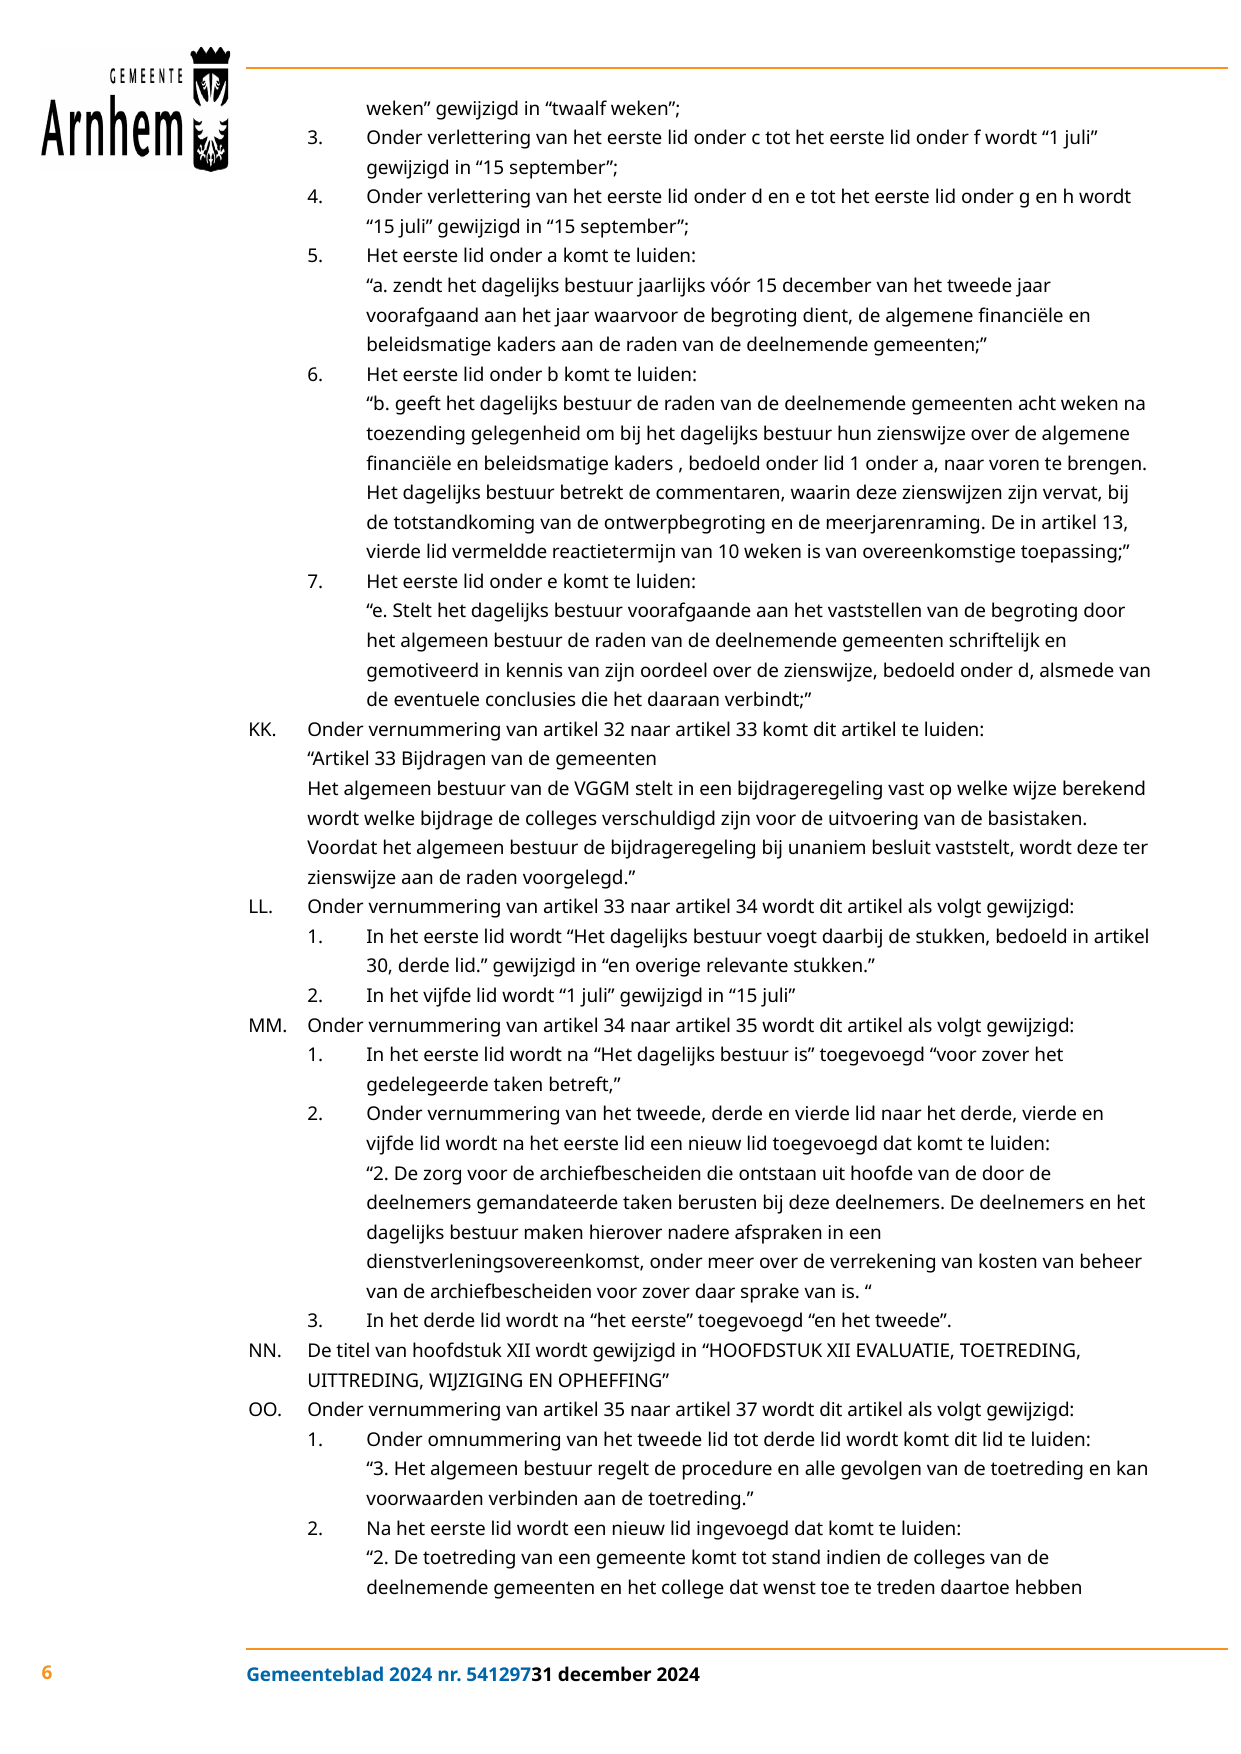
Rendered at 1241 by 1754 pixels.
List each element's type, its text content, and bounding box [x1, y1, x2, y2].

list “b. geeft het dagelijks bestuur de raden van de deelnemende gemeenten acht weken na toezending gelegenheid om bij het dagelijks bestuur hun zienswijze over de algemene financiële en beleidsmatige kaders , bedoeld onder lid 1 onder a, naar voren te brengen. Het dagelijks bestuur betrekt de commentaren, waarin deze zienswijzen zijn vervat, bij de totstandkoming van de ontwerpbegroting en de meerjarenraming. De in artikel 13, vierde lid vermeldde reactietermijn van 10 weken is van overeenkomstige toepassing;” [307, 391, 1152, 564]
list “3. Het algemeen bestuur regelt de procedure en alle gevolgen van de toetreding en kan voorwaarden verbinden aan de toetreding.” [307, 1456, 1152, 1511]
list “a. zendt het dagelijks bestuur jaarlijks vóór 15 december van het tweede jaar voorafgaand aan het jaar waarvoor de begroting dient, de algemene financiële en beleidsmatige kaders aan de raden van de deelnemende gemeenten;” [307, 272, 1152, 357]
list weken” gewijzigd in “twaalf weken”; [307, 95, 1152, 121]
list Na het eerste lid wordt een nieuw lid ingevoegd dat komt te luiden: [307, 1515, 1152, 1541]
list Het eerste lid onder e komt te luiden: [307, 568, 1152, 594]
list Onder omnummering van het tweede lid tot derde lid wordt komt dit lid te luiden: [307, 1426, 1152, 1452]
list Onder vernummering van artikel 33 naar artikel 34 wordt dit artikel als volgt gewijzigd: [248, 893, 1152, 919]
list “Artikel 33 Bijdragen van de gemeenten [248, 746, 1152, 771]
list In het derde lid wordt na “het eerste” toegevoegd “en het tweede”. [307, 1308, 1152, 1333]
list “e. Stelt het dagelijks bestuur voorafgaande aan het vaststellen van de begroting door het algemeen bestuur de raden van de deelnemende gemeenten schriftelijk en gemotiveerd in kennis van zijn oordeel over de zienswijze, bedoeld onder d, alsmede van de eventuele conclusies die het daaraan verbindt;” [307, 598, 1152, 712]
list Onder verlettering van het eerste lid onder c tot het eerste lid onder f wordt “1 juli” gewijzigd in “15 september”; [307, 124, 1152, 180]
list Het algemeen bestuur van de VGGM stelt in een bijdrageregeling vast op welke wijze berekend wordt welke bijdrage de colleges verschuldigd zijn voor de uitvoering van de basistaken. Voordat het algemeen bestuur de bijdrageregeling bij unaniem besluit vaststelt, wordt deze ter zienswijze aan de raden voorgelegd.” [248, 775, 1152, 890]
list In het eerste lid wordt na “Het dagelijks bestuur is” toegevoegd “voor zover het gedelegeerde taken betreft,” [307, 1041, 1152, 1097]
picture [41, 47, 231, 172]
list De titel van hoofdstuk XII wordt gewijzigd in “HOOFDSTUK XII EVALUATIE, TOETREDING, UITTREDING, WIJZIGING EN OPHEFFING” [248, 1337, 1152, 1393]
list Onder vernummering van artikel 32 naar artikel 33 komt dit artikel te luiden: [248, 716, 1152, 742]
list In het eerste lid wordt “Het dagelijks bestuur voegt daarbij de stukken, bedoeld in artikel 30, derde lid.” gewijzigd in “en overige relevante stukken.” [307, 923, 1152, 978]
list Onder vernummering van artikel 35 naar artikel 37 wordt dit artikel als volgt gewijzigd: [248, 1396, 1152, 1422]
list “2. De zorg voor de archiefbescheiden die ontstaan uit hoofde van de door de deelnemers gemandateerde taken berusten bij deze deelnemers. De deelnemers en het dagelijks bestuur maken hierover nadere afspraken in een dienstverleningsovereenkomst, onder meer over de verrekening van kosten van beheer van de archiefbescheiden voor zover daar sprake van is. “ [307, 1160, 1152, 1304]
list Onder verlettering van het eerste lid onder d en e tot het eerste lid onder g en h wordt “15 juli” gewijzigd in “15 september”; [307, 183, 1152, 239]
list Het eerste lid onder a komt te luiden: [307, 243, 1152, 268]
list “2. De toetreding van een gemeente komt tot stand indien de colleges van de deelnemende gemeenten en het college dat wenst toe te treden daartoe hebben [307, 1544, 1152, 1600]
list Onder vernummering van het tweede, derde en vierde lid naar het derde, vierde en vijfde lid wordt na het eerste lid een nieuw lid toegevoegd dat komt te luiden: [307, 1101, 1152, 1156]
list In het vijfde lid wordt “1 juli” gewijzigd in “15 juli” [307, 982, 1152, 1008]
list Onder vernummering van artikel 34 naar artikel 35 wordt dit artikel als volgt gewijzigd: [248, 1012, 1152, 1038]
list Het eerste lid onder b komt te luiden: [307, 361, 1152, 387]
